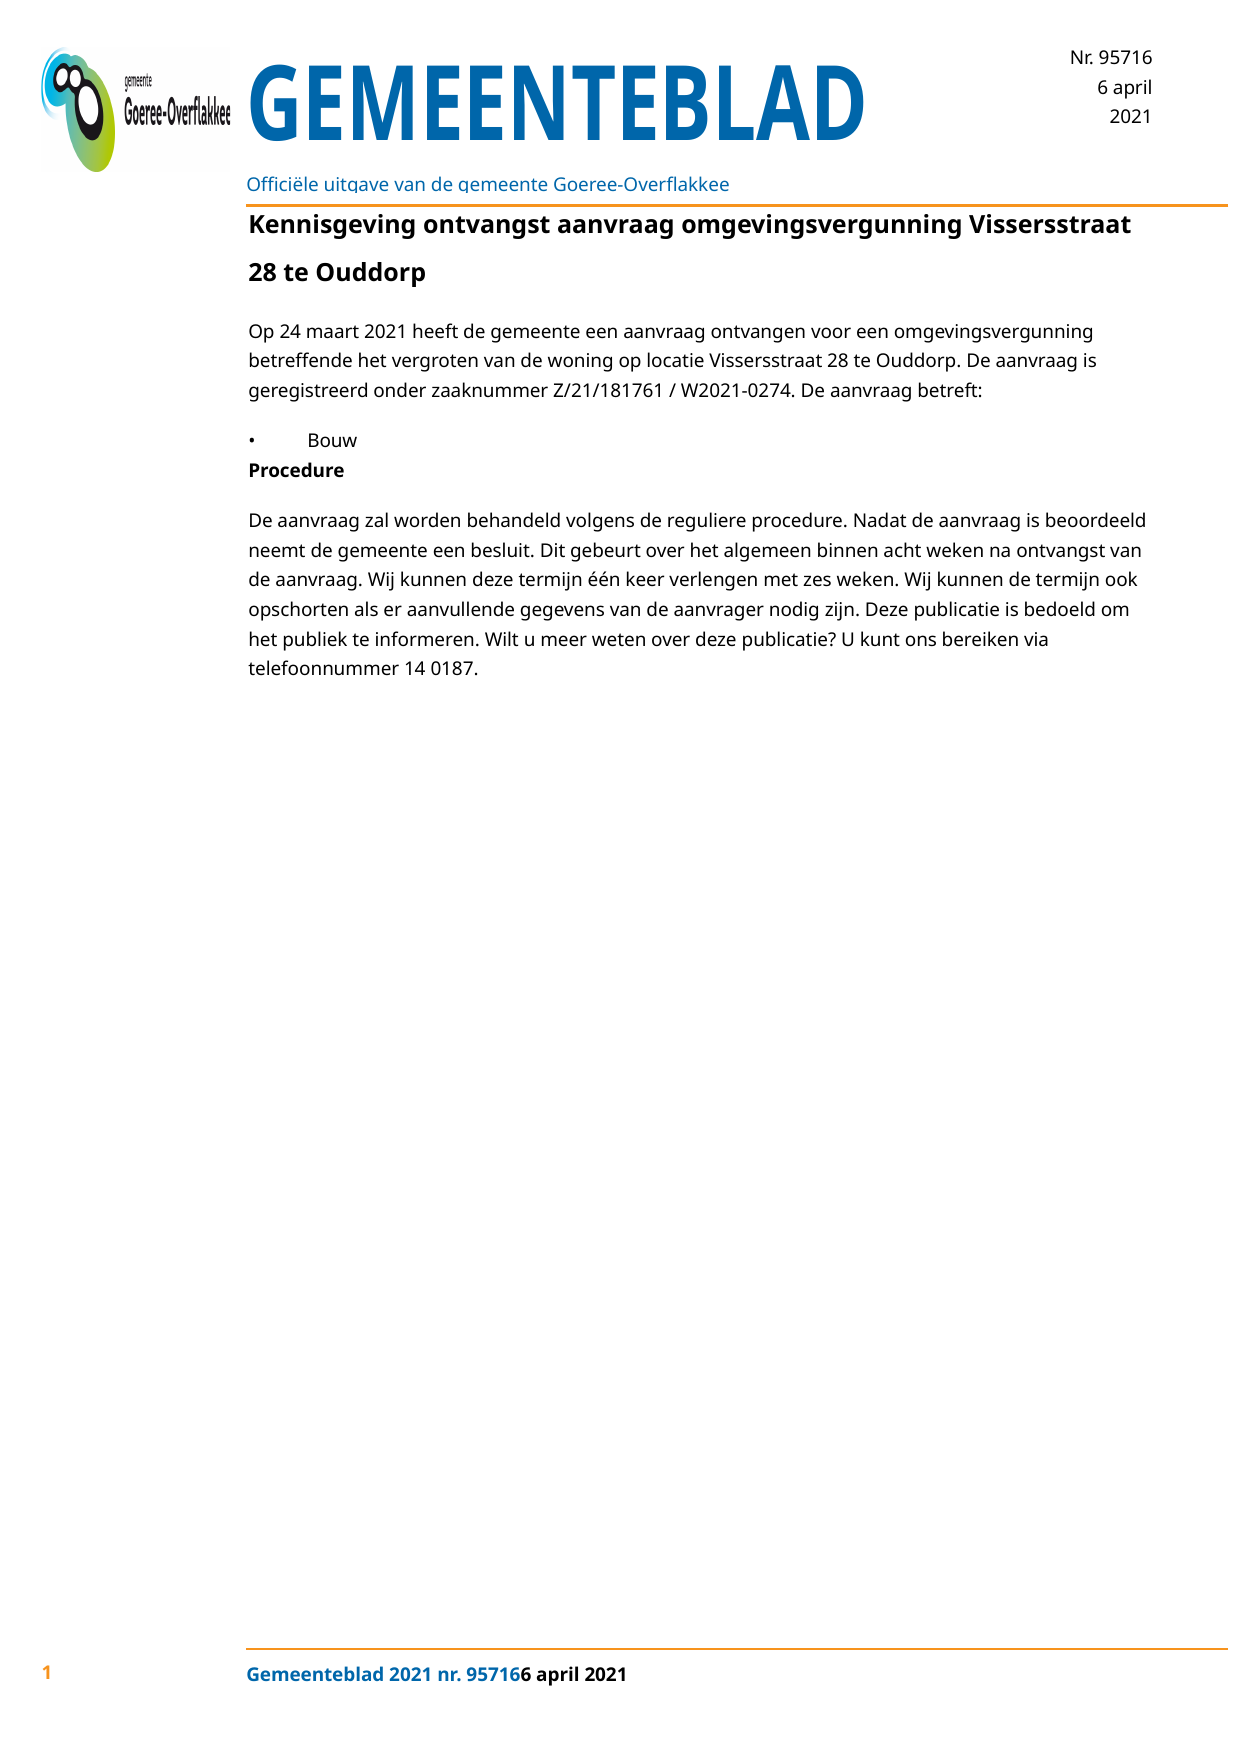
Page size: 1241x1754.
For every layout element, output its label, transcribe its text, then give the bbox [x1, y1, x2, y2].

text Procedure [248, 457, 1152, 483]
text De aanvraag zal worden behandeld volgens de reguliere procedure. Nadat de aanvraag is beoordeeld neemt de gemeente een besluit. Dit gebeurt over het algemeen binnen acht weken na ontvangst van de aanvraag. Wij kunnen deze termijn één keer verlengen met zes weken. Wij kunnen de termijn ook opschorten als er aanvullende gegevens van de aanvrager nodig zijn. Deze publicatie is bedoeld om het publiek te informeren. Wilt u meer weten over deze publicatie? U kunt ons bereiken via telefoonnummer 14 0187. [248, 507, 1152, 681]
text Kennisgeving ontvangst aanvraag omgevingsvergunning Vissersstraat 28 te Ouddorp [248, 207, 1152, 288]
list Bouw [248, 427, 1152, 453]
text Op 24 maart 2021 heeft de gemeente een aanvraag ontvangen voor een omgevingsvergunning betreffende het vergroten van de woning op locatie Vissersstraat 28 te Ouddorp. De aanvraag is geregistreerd onder zaaknummer Z/21/181761 / W2021-0274. De aanvraag betreft: [248, 318, 1152, 403]
picture [41, 47, 231, 172]
